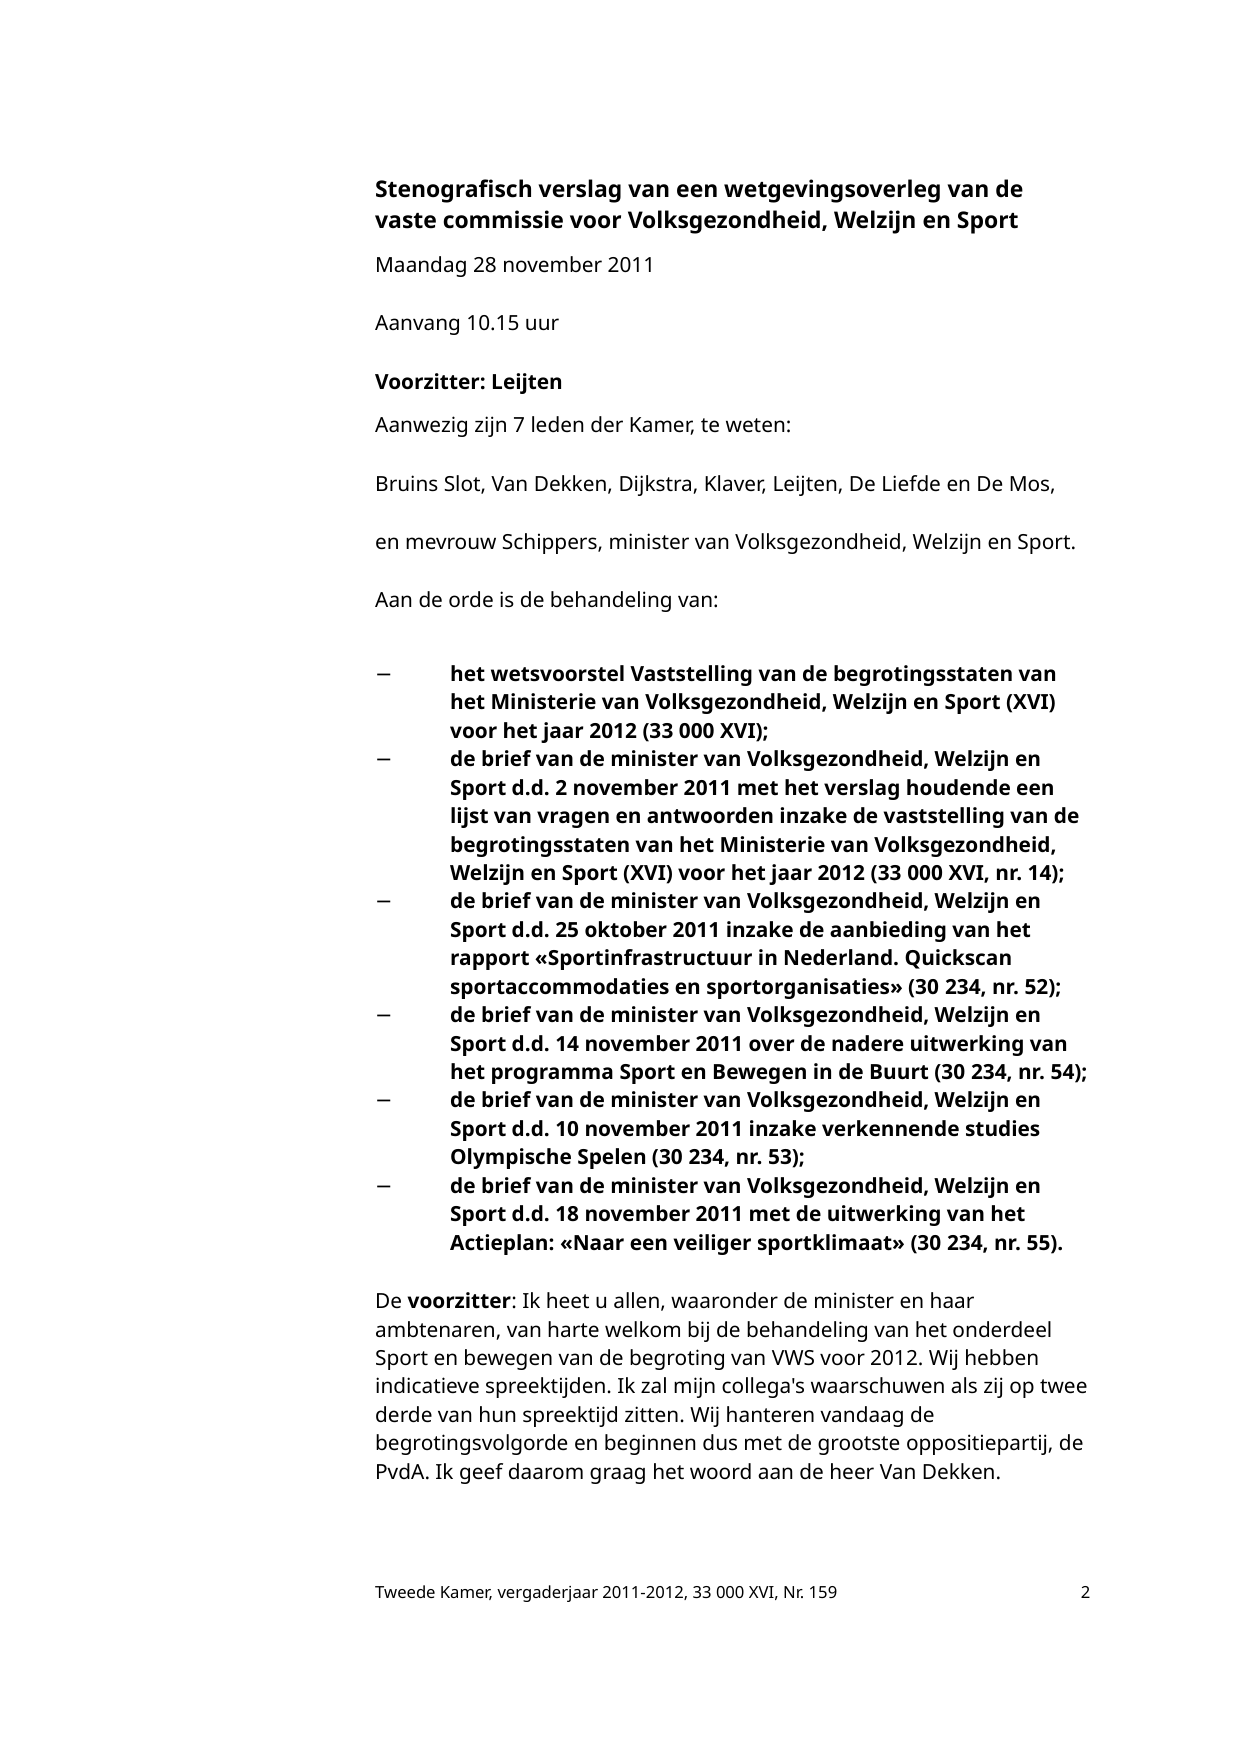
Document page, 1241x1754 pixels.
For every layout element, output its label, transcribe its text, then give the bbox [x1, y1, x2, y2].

text Aan de orde is de behandeling van: [375, 586, 1090, 614]
list het wetsvoorstel Vaststelling van de begrotingsstaten van het Ministerie van Volksgezondheid, Welzijn en Sport (XVI) voor het jaar 2012 (33 000 XVI); [375, 659, 1090, 744]
text en mevrouw Schippers, minister van Volksgezondheid, Welzijn en Sport. [375, 527, 1090, 556]
text Voorzitter: Leijten [375, 367, 1090, 395]
list de brief van de minister van Volksgezondheid, Welzijn en Sport d.d. 18 november 2011 met de uitwerking van het Actieplan: «Naar een veiliger sportklimaat» (30 234, nr. 55). [375, 1171, 1090, 1256]
text De voorzitter: Ik heet u allen, waaronder de minister en haar ambtenaren, van harte welkom bij de behandeling van het onderdeel Sport en bewegen van de begroting van VWS voor 2012. Wij hebben indicatieve spreektijden. Ik zal mijn collega's waarschuwen als zij op twee derde van hun spreektijd zitten. Wij hanteren vandaag de begrotingsvolgorde en beginnen dus met de grootste oppositiepartij, de PvdA. Ik geef daarom graag het woord aan de heer Van Dekken. [375, 1286, 1090, 1485]
text Maandag 28 november 2011 [375, 250, 1090, 278]
list de brief van de minister van Volksgezondheid, Welzijn en Sport d.d. 14 november 2011 over de nadere uitwerking van het programma Sport en Bewegen in de Buurt (30 234, nr. 54); [375, 1000, 1090, 1086]
list de brief van de minister van Volksgezondheid, Welzijn en Sport d.d. 25 oktober 2011 inzake de aanbieding van het rapport «Sportinfrastructuur in Nederland. Quickscan sportaccommodaties en sportorganisaties» (30 234, nr. 52); [375, 887, 1090, 1000]
text Bruins Slot, Van Dekken, Dijkstra, Klaver, Leijten, De Liefde en De Mos, [375, 469, 1090, 497]
subtitle Stenografisch verslag van een wetgevingsoverleg van de vaste commissie voor Volksgezondheid, Welzijn en Sport [375, 172, 1090, 235]
list de brief van de minister van Volksgezondheid, Welzijn en Sport d.d. 2 november 2011 met het verslag houdende een lijst van vragen en antwoorden inzake de vaststelling van de begrotingsstaten van het Ministerie van Volksgezondheid, Welzijn en Sport (XVI) voor het jaar 2012 (33 000 XVI, nr. 14); [375, 744, 1090, 887]
text Aanwezig zijn 7 leden der Kamer, te weten: [375, 410, 1090, 439]
list de brief van de minister van Volksgezondheid, Welzijn en Sport d.d. 10 november 2011 inzake verkennende studies Olympische Spelen (30 234, nr. 53); [375, 1086, 1090, 1171]
text Aanvang 10.15 uur [375, 308, 1090, 337]
